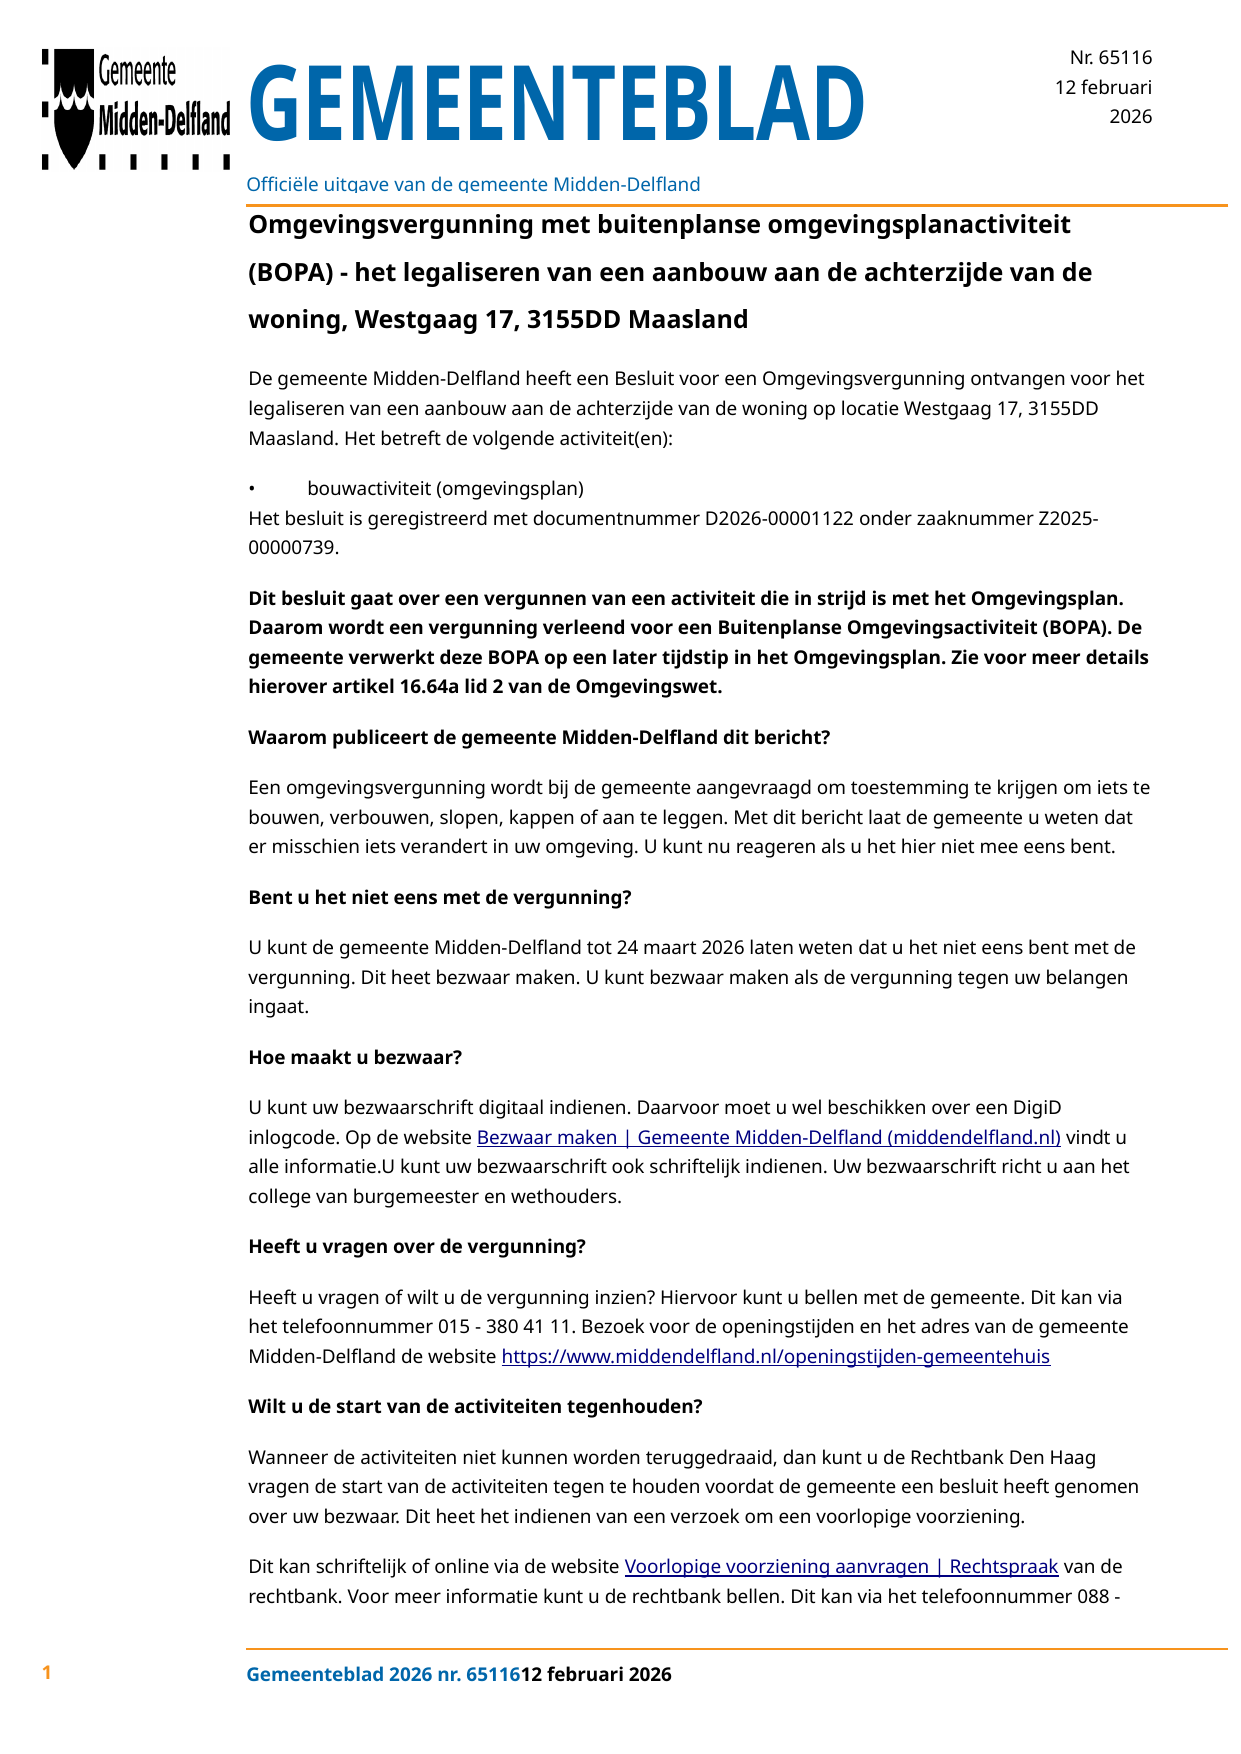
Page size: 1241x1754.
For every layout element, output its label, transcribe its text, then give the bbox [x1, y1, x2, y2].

text Heeft u vragen over de vergunning? [248, 1233, 1152, 1259]
text Omgevingsvergunning met buitenplanse omgevingsplanactiviteit (BOPA) - het legaliseren van een aanbouw aan de achterzijde van de woning, Westgaag 17, 3155DD Maasland [248, 207, 1152, 336]
picture [41, 47, 231, 172]
text U kunt uw bezwaarschrift digitaal indienen. Daarvoor moet u wel beschikken over een DigiD inlogcode. Op de website Bezwaar maken | Gemeente Midden-Delfland (middendelfland.nl) vindt u alle informatie.U kunt uw bezwaarschrift ook schriftelijk indienen. Uw bezwaarschrift richt u aan het college van burgemeester en wethouders. [248, 1094, 1152, 1209]
text Het besluit is geregistreerd met documentnummer D2026-00001122 onder zaaknummer Z2025-00000739. [248, 505, 1152, 560]
text Bent u het niet eens met de vergunning? [248, 884, 1152, 909]
text Wilt u de start van de activiteiten tegenhouden? [248, 1393, 1152, 1419]
text U kunt de gemeente Midden-Delfland tot 24 maart 2026 laten weten dat u het niet eens bent met de vergunning. Dit heet bezwaar maken. U kunt bezwaar maken als de vergunning tegen uw belangen ingaat. [248, 934, 1152, 1019]
text Hoe maakt u bezwaar? [248, 1044, 1152, 1069]
text Dit kan schriftelijk of online via de website Voorlopige voorziening aanvragen | Rechtspraak van de rechtbank. Voor meer informatie kunt u de rechtbank bellen. Dit kan via het telefoonnummer 088 [248, 1553, 1152, 1609]
text Waarom publiceert de gemeente Midden-Delfland dit bericht? [248, 724, 1152, 749]
text Een omgevingsvergunning wordt bij de gemeente aangevraagd om toestemming te krijgen om iets te bouwen, verbouwen, slopen, kappen of aan te leggen. Met dit bericht laat de gemeente u weten dat er misschien iets verandert in uw omgeving. U kunt nu reageren als u het hier niet mee eens bent. [248, 774, 1152, 859]
list bouwactiviteit (omgevingsplan) [248, 475, 1152, 501]
text Heeft u vragen of wilt u de vergunning inzien? Hiervoor kunt u bellen met de gemeente. Dit kan via het telefoonnummer 015 - 380 41 11. Bezoek voor de openingstijden en het adres van de gemeente Midden-Delfland de website https://www.middendelfland.nl/openingstijden-gemeentehuis [248, 1284, 1152, 1369]
text De gemeente Midden-Delfland heeft een Besluit voor een Omgevingsvergunning ontvangen voor het legaliseren van een aanbouw aan de achterzijde van de woning op locatie Westgaag 17, 3155DD Maasland. Het betreft de volgende activiteit(en): [248, 366, 1152, 450]
text Dit besluit gaat over een vergunnen van een activiteit die in strijd is met het Omgevingsplan. Daarom wordt een vergunning verleend voor een Buitenplanse Omgevingsactiviteit (BOPA). De gemeente verwerkt deze BOPA op een later tijdstip in het Omgevingsplan. Zie voor meer details hierover artikel 16.64a lid 2 van de Omgevingswet. [248, 585, 1152, 699]
text Wanneer de activiteiten niet kunnen worden teruggedraaid, dan kunt u de Rechtbank Den Haag vragen de start van de activiteiten tegen te houden voordat de gemeente een besluit heeft genomen over uw bezwaar. Dit heet het indienen van een verzoek om een voorlopige voorziening. [248, 1444, 1152, 1529]
